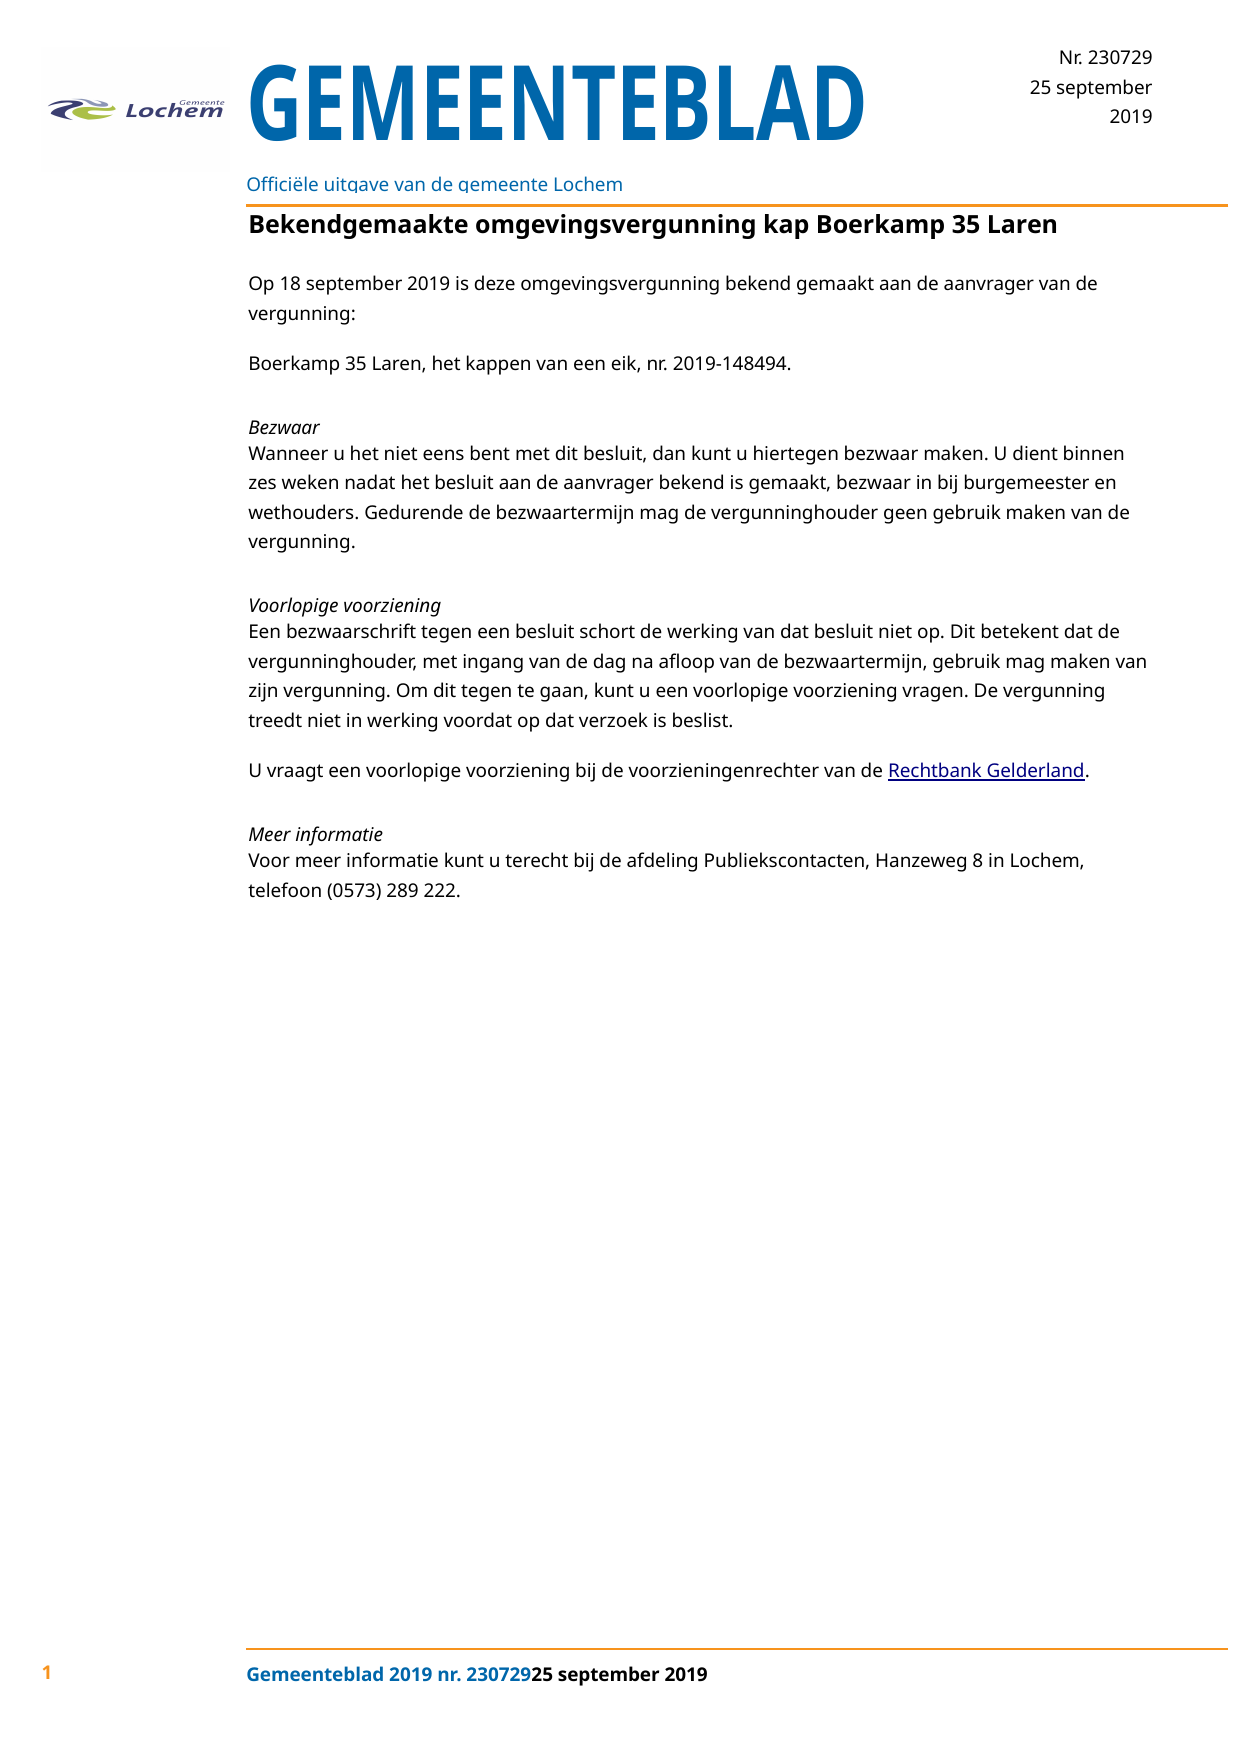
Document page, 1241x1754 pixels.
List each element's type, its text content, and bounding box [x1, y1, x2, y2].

text Bezwaar [248, 414, 1152, 440]
text Boerkamp 35 Laren, het kappen van een eik, nr. 2019-148494. [248, 350, 1152, 376]
text Een bezwaarschrift tegen een besluit schort de werking van dat besluit niet op. Dit betekent dat de vergunninghouder, met ingang van de dag na afloop van de bezwaartermijn, gebruik mag maken van zijn vergunning. Om dit tegen te gaan, kunt u een voorlopige voorziening vragen. De vergunning treedt niet in werking voordat op dat verzoek is beslist. [248, 618, 1152, 733]
text Voor meer informatie kunt u terecht bij de afdeling Publiekscontacten, Hanzeweg 8 in Lochem, telefoon (0573) 289 222. [248, 847, 1152, 903]
picture [41, 47, 231, 172]
text Meer informatie [248, 822, 1152, 847]
text Op 18 september 2019 is deze omgevingsvergunning bekend gemaakt aan de aanvrager van de vergunning: [248, 270, 1152, 326]
text Bekendgemaakte omgevingsvergunning kap Boerkamp 35 Laren [248, 207, 1152, 241]
text Wanneer u het niet eens bent met dit besluit, dan kunt u hiertegen bezwaar maken. U dient binnen zes weken nadat het besluit aan de aanvrager bekend is gemaakt, bezwaar in bij burgemeester en wethouders. Gedurende de bezwaartermijn mag de vergunninghouder geen gebruik maken van de vergunning. [248, 440, 1152, 554]
text U vraagt een voorlopige voorziening bij de voorzieningenrechter van de Rechtbank Gelderland. [248, 758, 1152, 783]
text Voorlopige voorziening [248, 593, 1152, 618]
